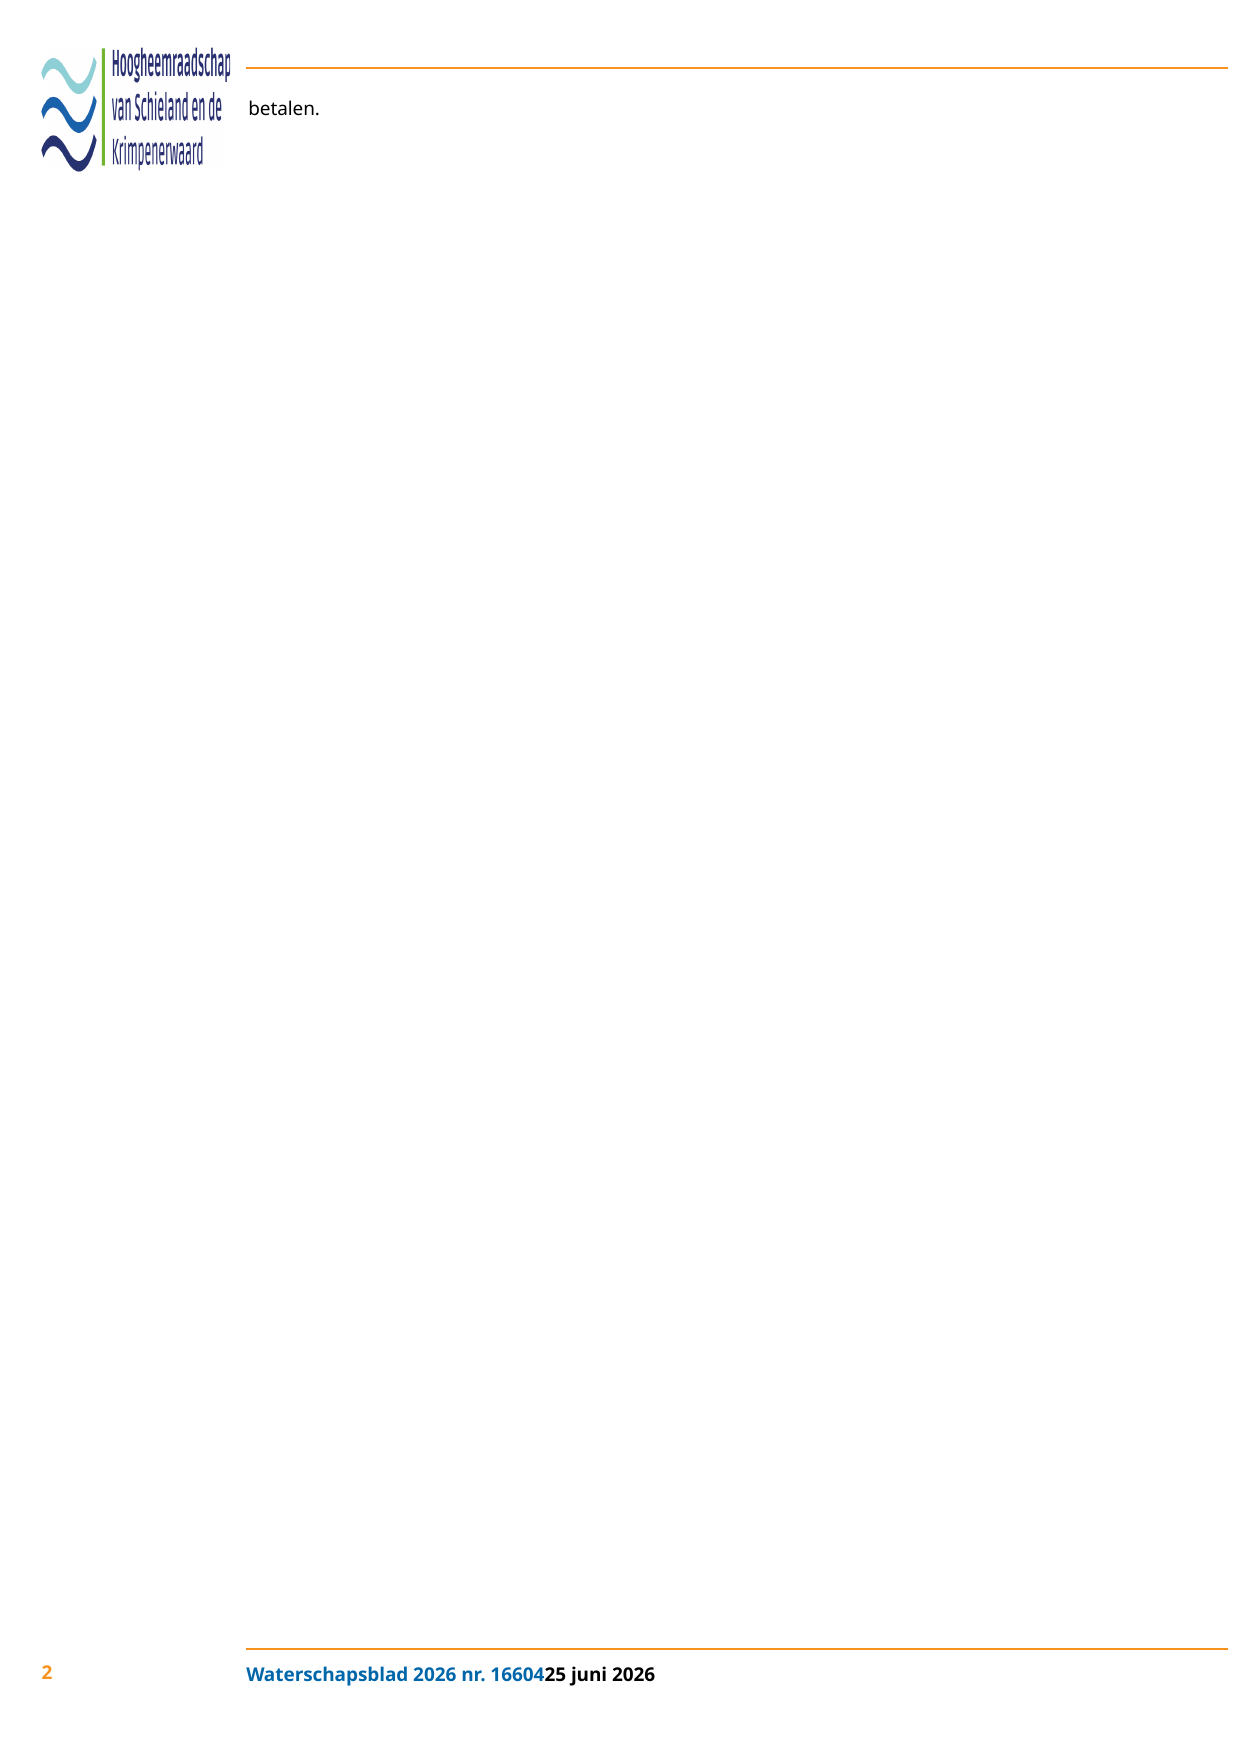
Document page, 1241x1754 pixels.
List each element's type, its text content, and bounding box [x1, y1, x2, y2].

picture [41, 47, 231, 172]
text betalen. [248, 95, 1152, 121]
